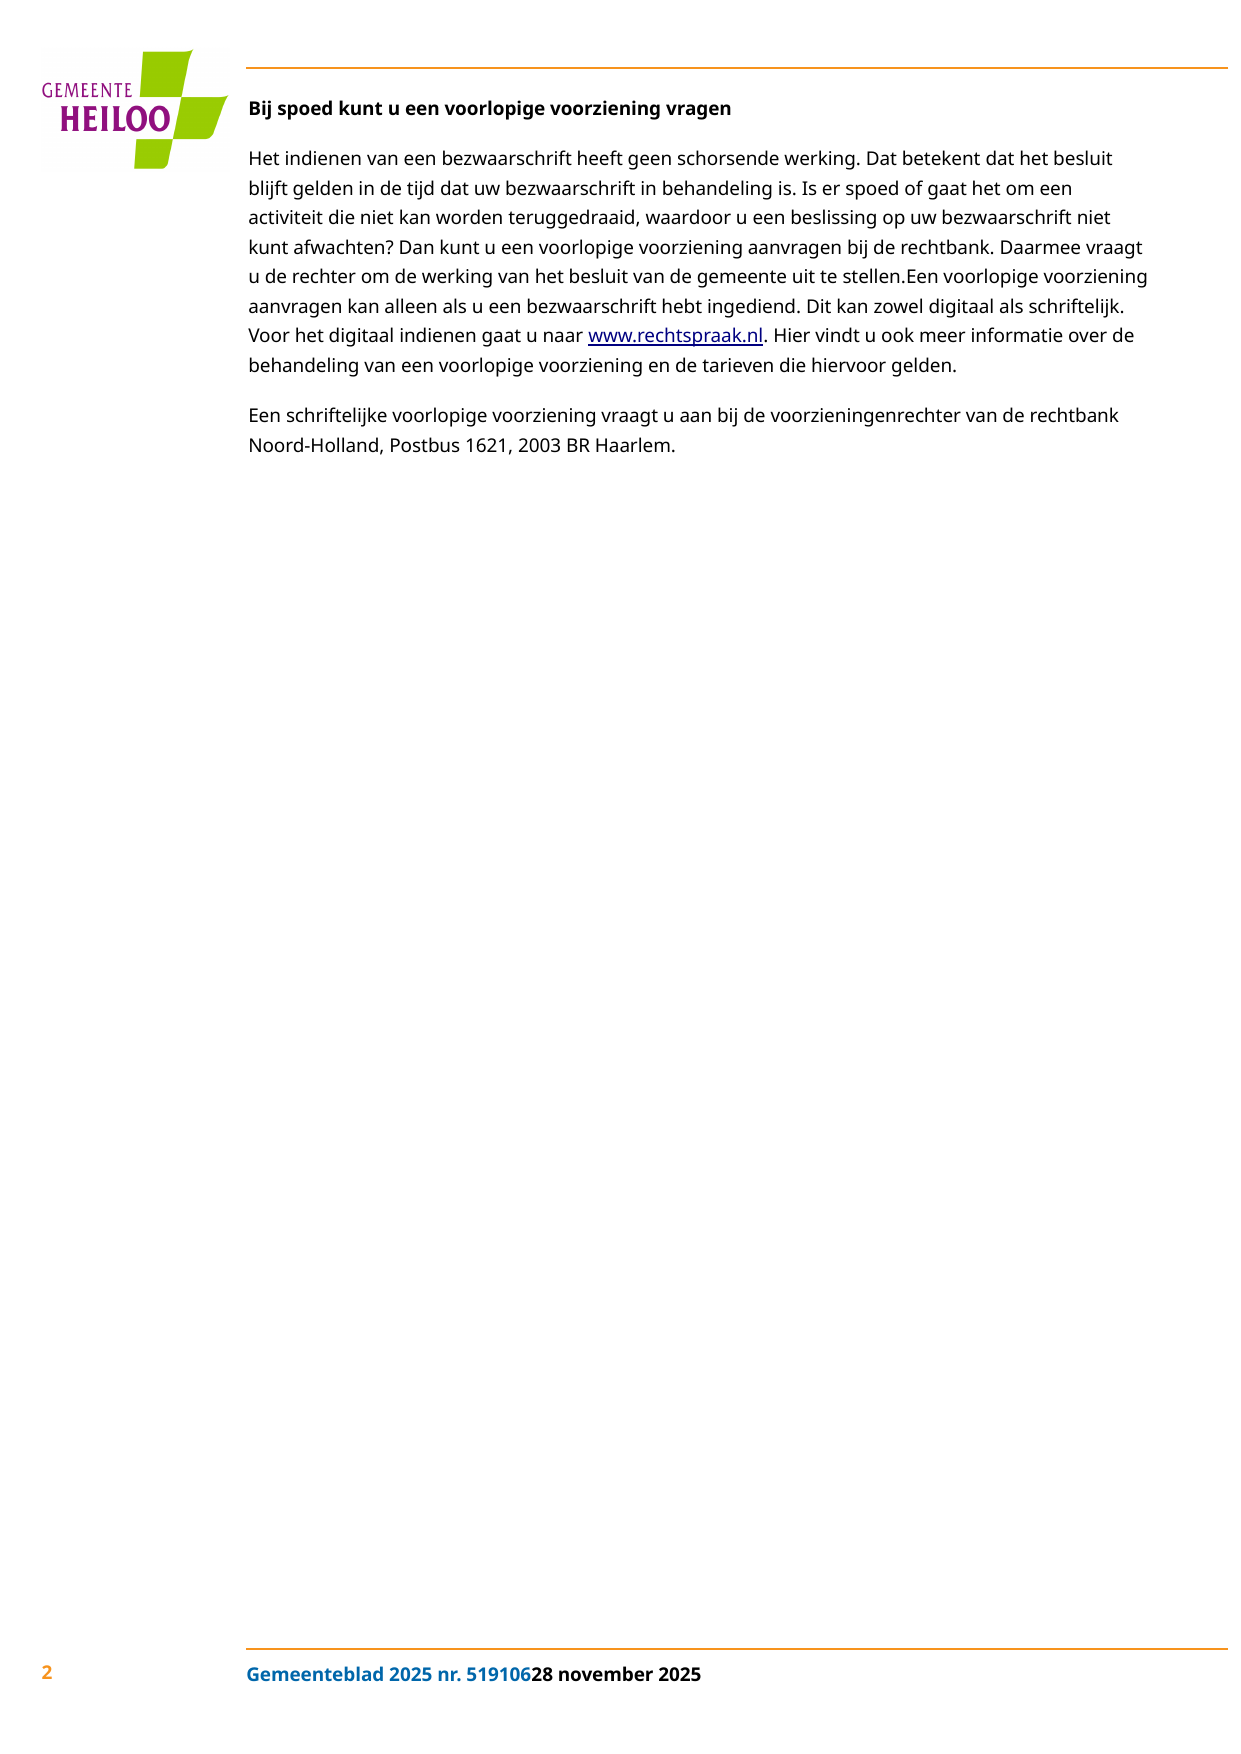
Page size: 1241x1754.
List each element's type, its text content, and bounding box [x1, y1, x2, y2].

text Het indienen van een bezwaarschrift heeft geen schorsende werking. Dat betekent dat het besluit blijft gelden in de tijd dat uw bezwaarschrift in behandeling is. Is er spoed of gaat het om een activiteit die niet kan worden teruggedraaid, waardoor u een beslissing op uw bezwaarschrift niet kunt afwachten? Dan kunt u een voorlopige voorziening aanvragen bij de rechtbank. Daarmee vraagt u de rechter om de werking van het besluit van de gemeente uit te stellen.Een voorlopige voorziening aanvragen kan alleen als u een bezwaarschrift hebt ingediend. Dit kan zowel digitaal als schriftelijk. Voor het digitaal indienen gaat u naar www.rechtspraak.nl. Hier vindt u ook meer informatie over de behandeling van een voorlopige voorziening en de tarieven die hiervoor gelden. [248, 145, 1152, 378]
text Een schriftelijke voorlopige voorziening vraagt u aan bij de voorzieningenrechter van de rechtbank Noord-Holland, Postbus 1621, 2003 BR Haarlem. [248, 403, 1152, 458]
picture [41, 47, 231, 172]
text Bij spoed kunt u een voorlopige voorziening vragen [248, 95, 1152, 121]
